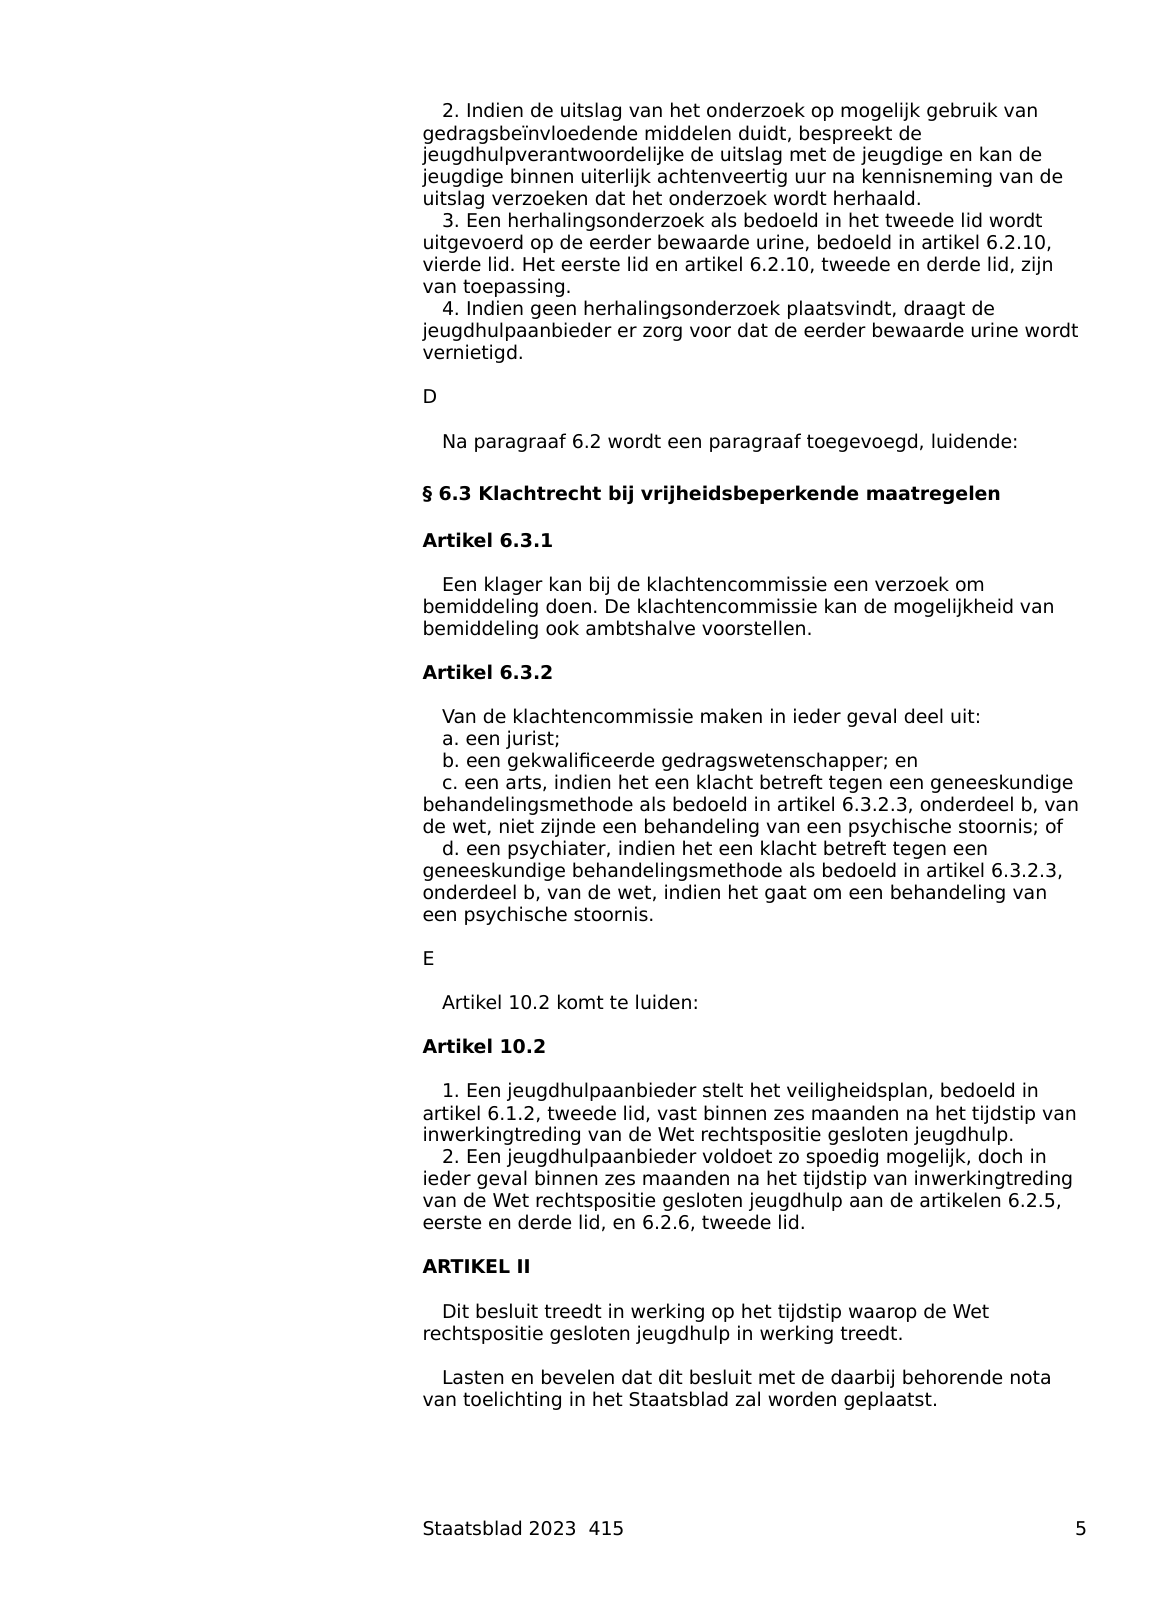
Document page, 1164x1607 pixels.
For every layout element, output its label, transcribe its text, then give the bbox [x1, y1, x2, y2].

text E [422, 948, 1087, 970]
text Artikel 10.2 komt te luiden: [422, 992, 1087, 1014]
subtitle Artikel 6.3.2 [422, 662, 1087, 684]
text Een klager kan bij de klachtencommissie een verzoek om bemiddeling doen. De klachtencommissie kan de mogelijkheid van bemiddeling ook ambtshalve voorstellen. [422, 574, 1087, 639]
subtitle Artikel 10.2 [422, 1036, 1087, 1058]
text Na paragraaf 6.2 wordt een paragraaf toegevoegd, luidende: [422, 431, 1087, 452]
subtitle § 6.3 Klachtrecht bij vrijheidsbeperkende maatregelen [422, 482, 1087, 504]
text b. een gekwalificeerde gedragswetenschapper; en [422, 750, 1087, 772]
text Dit besluit treedt in werking op het tijdstip waarop de Wet rechtspositie gesloten jeugdhulp in werking treedt. [422, 1301, 1087, 1344]
text 3. Een herhalingsonderzoek als bedoeld in het tweede lid wordt uitgevoerd op de eerder bewaarde urine, bedoeld in artikel 6.2.10, vierde lid. Het eerste lid en artikel 6.2.10, tweede en derde lid, zijn van toepassing. [422, 210, 1087, 298]
text D [422, 386, 1087, 408]
text 2. Indien de uitslag van het onderzoek op mogelijk gebruik van gedragsbeïnvloedende middelen duidt, bespreekt de jeugdhulpverantwoordelijke de uitslag met de jeugdige en kan de jeugdige binnen uiterlijk achtenveertig uur na kennisneming van de uitslag verzoeken dat het onderzoek wordt herhaald. [422, 100, 1087, 210]
text c. een arts, indien het een klacht betreft tegen een geneeskundige behandelingsmethode als bedoeld in artikel 6.3.2.3, onderdeel b, van de wet, niet zijnde een behandeling van een psychische stoornis; of [422, 772, 1087, 838]
text 1. Een jeugdhulpaanbieder stelt het veiligheidsplan, bedoeld in artikel 6.1.2, tweede lid, vast binnen zes maanden na het tijdstip van inwerkingtreding van de Wet rechtspositie gesloten jeugdhulp. [422, 1080, 1087, 1146]
text a. een jurist; [422, 728, 1087, 750]
text Lasten en bevelen dat dit besluit met de daarbij behorende nota van toelichting in het Staatsblad zal worden geplaatst. [422, 1367, 1087, 1411]
subtitle ARTIKEL II [422, 1256, 1087, 1278]
text Van de klachtencommissie maken in ieder geval deel uit: [422, 706, 1087, 728]
subtitle Artikel 6.3.1 [422, 529, 1087, 551]
text 4. Indien geen herhalingsonderzoek plaatsvindt, draagt de jeugdhulpaanbieder er zorg voor dat de eerder bewaarde urine wordt vernietigd. [422, 298, 1087, 364]
text 2. Een jeugdhulpaanbieder voldoet zo spoedig mogelijk, doch in ieder geval binnen zes maanden na het tijdstip van inwerkingtreding van de Wet rechtspositie gesloten jeugdhulp aan de artikelen 6.2.5, eerste en derde lid, en 6.2.6, tweede lid. [422, 1146, 1087, 1234]
text d. een psychiater, indien het een klacht betreft tegen een geneeskundige behandelingsmethode als bedoeld in artikel 6.3.2.3, onderdeel b, van de wet, indien het gaat om een behandeling van een psychische stoornis. [422, 838, 1087, 926]
